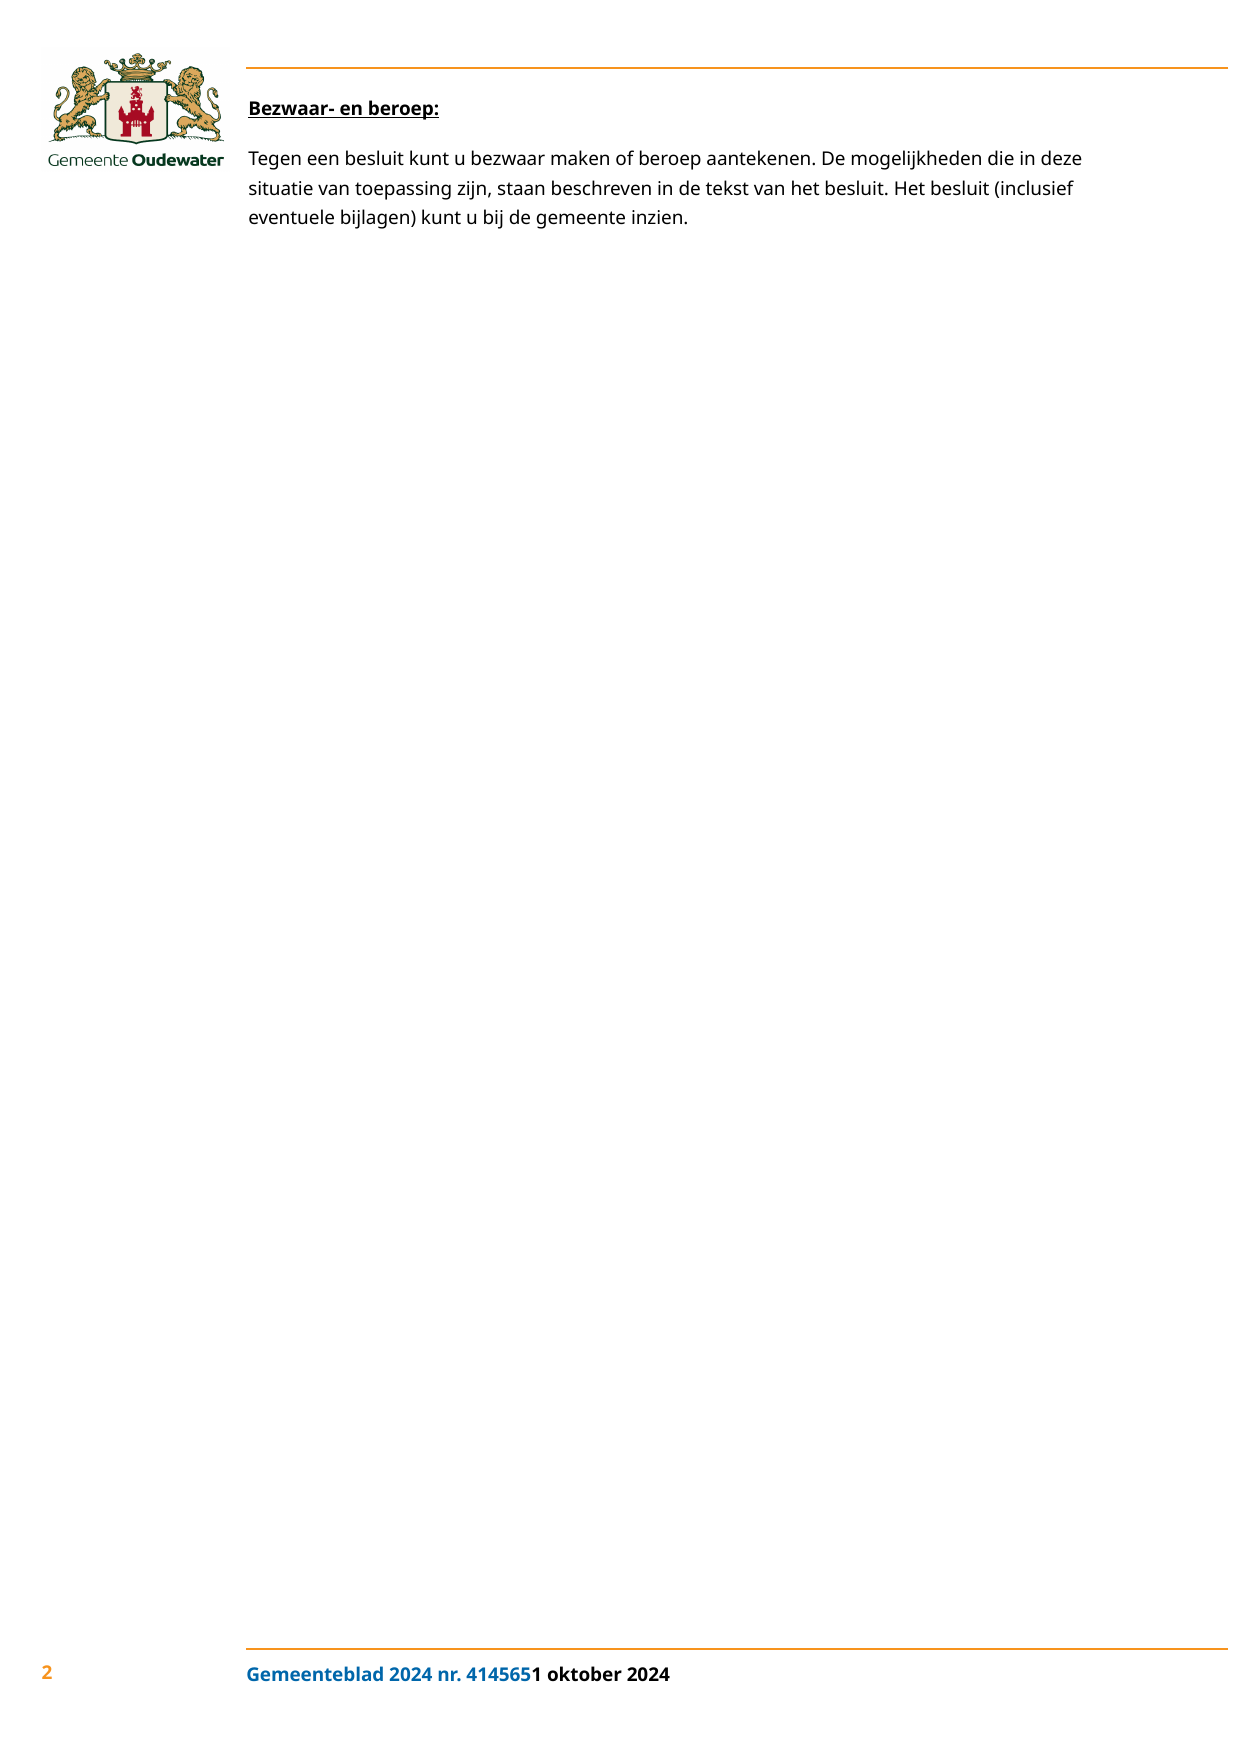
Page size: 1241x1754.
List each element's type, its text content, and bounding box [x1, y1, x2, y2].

text Bezwaar- en beroep: [248, 95, 1152, 121]
picture [41, 47, 231, 172]
text Tegen een besluit kunt u bezwaar maken of beroep aantekenen. De mogelijkheden die in deze situatie van toepassing zijn, staan beschreven in de tekst van het besluit. Het besluit (inclusief eventuele bijlagen) kunt u bij de gemeente inzien. [248, 145, 1152, 230]
